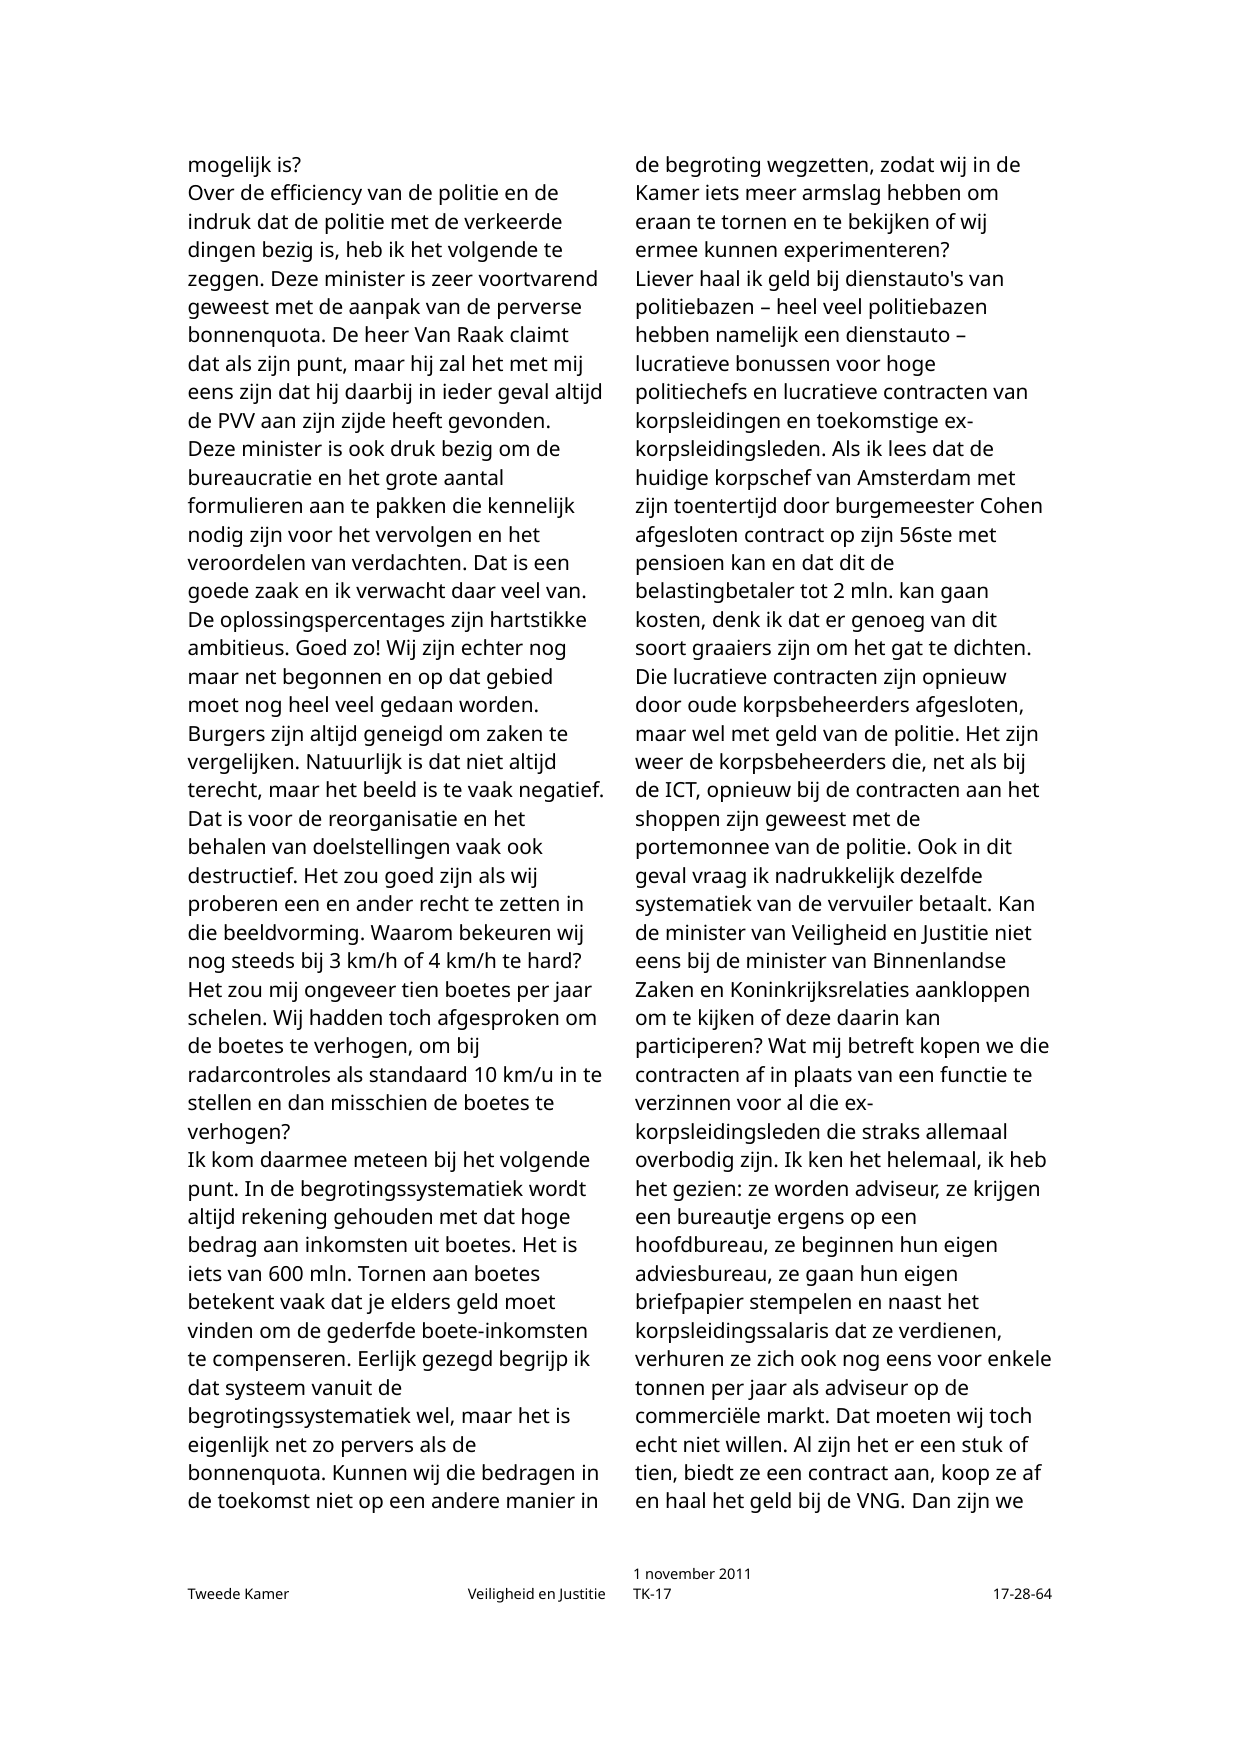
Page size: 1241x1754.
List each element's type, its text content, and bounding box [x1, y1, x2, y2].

text Over de efficiency van de politie en de indruk dat de politie met de verkeerde dingen bezig is, heb ik het volgende te zeggen. Deze minister is zeer voortvarend geweest met de aanpak van de perverse bonnenquota. De heer Van Raak claimt dat als zijn punt, maar hij zal het met mij eens zijn dat hij daarbij in ieder geval altijd de PVV aan zijn zijde heeft gevonden. Deze minister is ook druk bezig om de bureaucratie en het grote aantal formulieren aan te pakken die kennelijk nodig zijn voor het vervolgen en het veroordelen van verdachten. Dat is een goede zaak en ik verwacht daar veel van. De oplossingspercentages zijn hartstikke ambitieus. Goed zo! Wij zijn echter nog maar net begonnen en op dat gebied moet nog heel veel gedaan worden. [187, 178, 605, 719]
text Burgers zijn altijd geneigd om zaken te vergelijken. Natuurlijk is dat niet altijd terecht, maar het beeld is te vaak negatief. Dat is voor de reorganisatie en het behalen van doelstellingen vaak ook destructief. Het zou goed zijn als wij proberen een en ander recht te zetten in die beeldvorming. Waarom bekeuren wij nog steeds bij 3 km/h of 4 km/h te hard? Het zou mij ongeveer tien boetes per jaar schelen. Wij hadden toch afgesproken om de boetes te verhogen, om bij radarcontroles als standaard 10 km/u in te stellen en dan misschien de boetes te verhogen? [187, 719, 605, 1145]
text mogelijk is? [187, 150, 605, 178]
text Ik kom daarmee meteen bij het volgende punt. In de begrotingssystematiek wordt altijd rekening gehouden met dat hoge bedrag aan inkomsten uit boetes. Het is iets van 600 mln. Tornen aan boetes betekent vaak dat je elders geld moet vinden om de gederfde boete-inkomsten te compenseren. Eerlijk gezegd begrijp ik dat systeem vanuit de begrotingssystematiek wel, maar het is eigenlijk net zo pervers als de bonnenquota. Kunnen wij die bedragen in de toekomst niet op een andere manier in [187, 1145, 605, 1515]
text de begroting wegzetten, zodat wij in de Kamer iets meer armslag hebben om eraan te tornen en te bekijken of wij ermee kunnen experimenteren? [635, 150, 1053, 264]
text Liever haal ik geld bij dienstauto's van politiebazen – heel veel politiebazen hebben namelijk een dienstauto – lucratieve bonussen voor hoge politiechefs en lucratieve contracten van korpsleidingen en toekomstige ex-korpsleidingsleden. Als ik lees dat de huidige korpschef van Amsterdam met zijn toentertijd door burgemeester Cohen afgesloten contract op zijn 56ste met pensioen kan en dat dit de belastingbetaler tot 2 mln. kan gaan kosten, denk ik dat er genoeg van dit soort graaiers zijn om het gat te dichten. Die lucratieve contracten zijn opnieuw door oude korpsbeheerders afgesloten, maar wel met geld van de politie. Het zijn weer de korpsbeheerders die, net als bij de ICT, opnieuw bij de contracten aan het shoppen zijn geweest met de portemonnee van de politie. Ook in dit geval vraag ik nadrukkelijk dezelfde systematiek van de vervuiler betaalt. Kan de minister van Veiligheid en Justitie niet eens bij de minister van Binnenlandse Zaken en Koninkrijksrelaties aankloppen om te kijken of deze daarin kan participeren? Wat mij betreft kopen we die contracten af in plaats van een functie te verzinnen voor al die ex-korpsleidingsleden die straks allemaal overbodig zijn. Ik ken het helemaal, ik heb het gezien: ze worden adviseur, ze krijgen een bureautje ergens op een hoofdbureau, ze beginnen hun eigen adviesbureau, ze gaan hun eigen briefpapier stempelen en naast het korpsleidingssalaris dat ze verdienen, verhuren ze zich ook nog eens voor enkele tonnen per jaar als adviseur op de commerciële markt. Dat moeten wij toch echt niet willen. Al zijn het er een stuk of tien, biedt ze een contract aan, koop ze af en haal het geld bij de VNG. Dan zijn we [635, 264, 1053, 1515]
